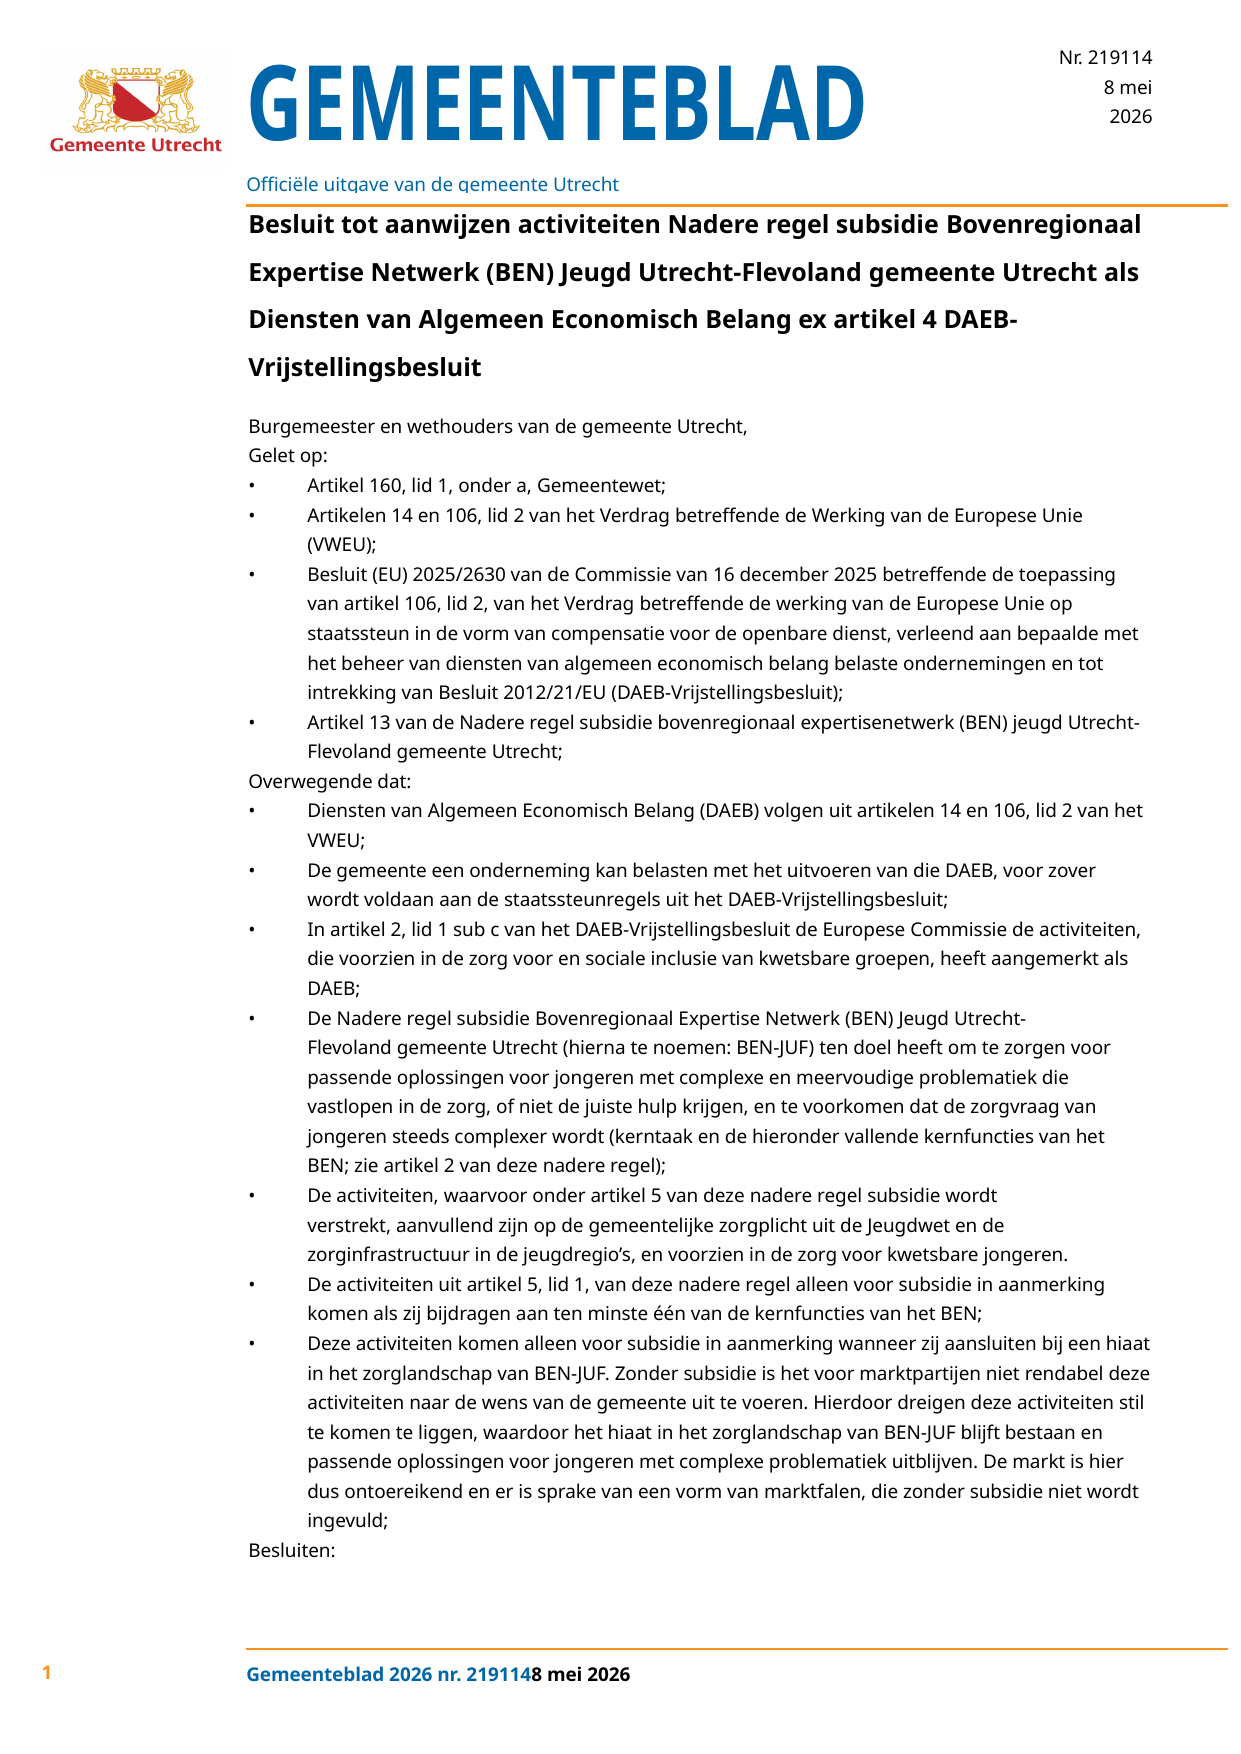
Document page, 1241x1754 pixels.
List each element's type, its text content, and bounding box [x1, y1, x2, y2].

list Deze activiteiten komen alleen voor subsidie in aanmerking wanneer zij aansluiten bij een hiaat in het zorglandschap van BEN-JUF. Zonder subsidie is het voor marktpartijen niet rendabel deze activiteiten naar de wens van de gemeente uit te voeren. Hierdoor dreigen deze activiteiten stil te komen te liggen, waardoor het hiaat in het zorglandschap van BEN-JUF blijft bestaan en passende oplossingen voor jongeren met complexe problematiek uitblijven. De markt is hier dus ontoereikend en er is sprake van een vorm van marktfalen, die zonder subsidie niet wordt ingevuld; [248, 1330, 1152, 1533]
list Artikel 13 van de Nadere regel subsidie bovenregionaal expertisenetwerk (BEN) jeugd Utrecht-Flevoland gemeente Utrecht; [248, 709, 1152, 764]
list Artikelen 14 en 106, lid 2 van het Verdrag betreffende de Werking van de Europese Unie (VWEU); [248, 502, 1152, 557]
list De activiteiten uit artikel 5, lid 1, van deze nadere regel alleen voor subsidie in aanmerking komen als zij bijdragen aan ten minste één van de kernfuncties van het BEN; [248, 1271, 1152, 1326]
list Artikel 160, lid 1, onder a, Gemeentewet; [248, 472, 1152, 498]
list De activiteiten, waarvoor onder artikel 5 van deze nadere regel subsidie wordt verstrekt, aanvullend zijn op de gemeentelijke zorgplicht uit de Jeugdwet en de zorginfrastructuur in de jeugdregio’s, en voorzien in de zorg voor kwetsbare jongeren. [248, 1182, 1152, 1267]
text Besluiten: [248, 1537, 1152, 1563]
list Diensten van Algemeen Economisch Belang (DAEB) volgen uit artikelen 14 en 106, lid 2 van het VWEU; [248, 798, 1152, 853]
text Gelet op: [248, 443, 1152, 468]
text Besluit tot aanwijzen activiteiten Nadere regel subsidie Bovenregionaal Expertise Netwerk (BEN) Jeugd Utrecht-Flevoland gemeente Utrecht als Diensten van Algemeen Economisch Belang ex artikel 4 DAEB-Vrijstellingsbesluit [248, 207, 1152, 384]
list De Nadere regel subsidie Bovenregionaal Expertise Netwerk (BEN) Jeugd Utrecht-Flevoland gemeente Utrecht (hierna te noemen: BEN-JUF) ten doel heeft om te zorgen voor passende oplossingen voor jongeren met complexe en meervoudige problematiek die vastlopen in de zorg, of niet de juiste hulp krijgen, en te voorkomen dat de zorgvraag van jongeren steeds complexer wordt (kerntaak en de hieronder vallende kernfuncties van het BEN; zie artikel 2 van deze nadere regel); [248, 1005, 1152, 1178]
list Besluit (EU) 2025/2630 van de Commissie van 16 december 2025 betreffende de toepassing van artikel 106, lid 2, van het Verdrag betreffende de werking van de Europese Unie op staatssteun in de vorm van compensatie voor de openbare dienst, verleend aan bepaalde met het beheer van diensten van algemeen economisch belang belaste ondernemingen en tot intrekking van Besluit 2012/21/EU (DAEB-Vrijstellingsbesluit); [248, 561, 1152, 705]
picture [41, 47, 231, 172]
list De gemeente een onderneming kan belasten met het uitvoeren van die DAEB, voor zover wordt voldaan aan de staatssteunregels uit het DAEB-Vrijstellingsbesluit; [248, 857, 1152, 912]
text Overwegende dat: [248, 768, 1152, 794]
list In artikel 2, lid 1 sub c van het DAEB-Vrijstellingsbesluit de Europese Commissie de activiteiten, die voorzien in de zorg voor en sociale inclusie van kwetsbare groepen, heeft aangemerkt als DAEB; [248, 916, 1152, 1001]
text Burgemeester en wethouders van de gemeente Utrecht, [248, 413, 1152, 439]
